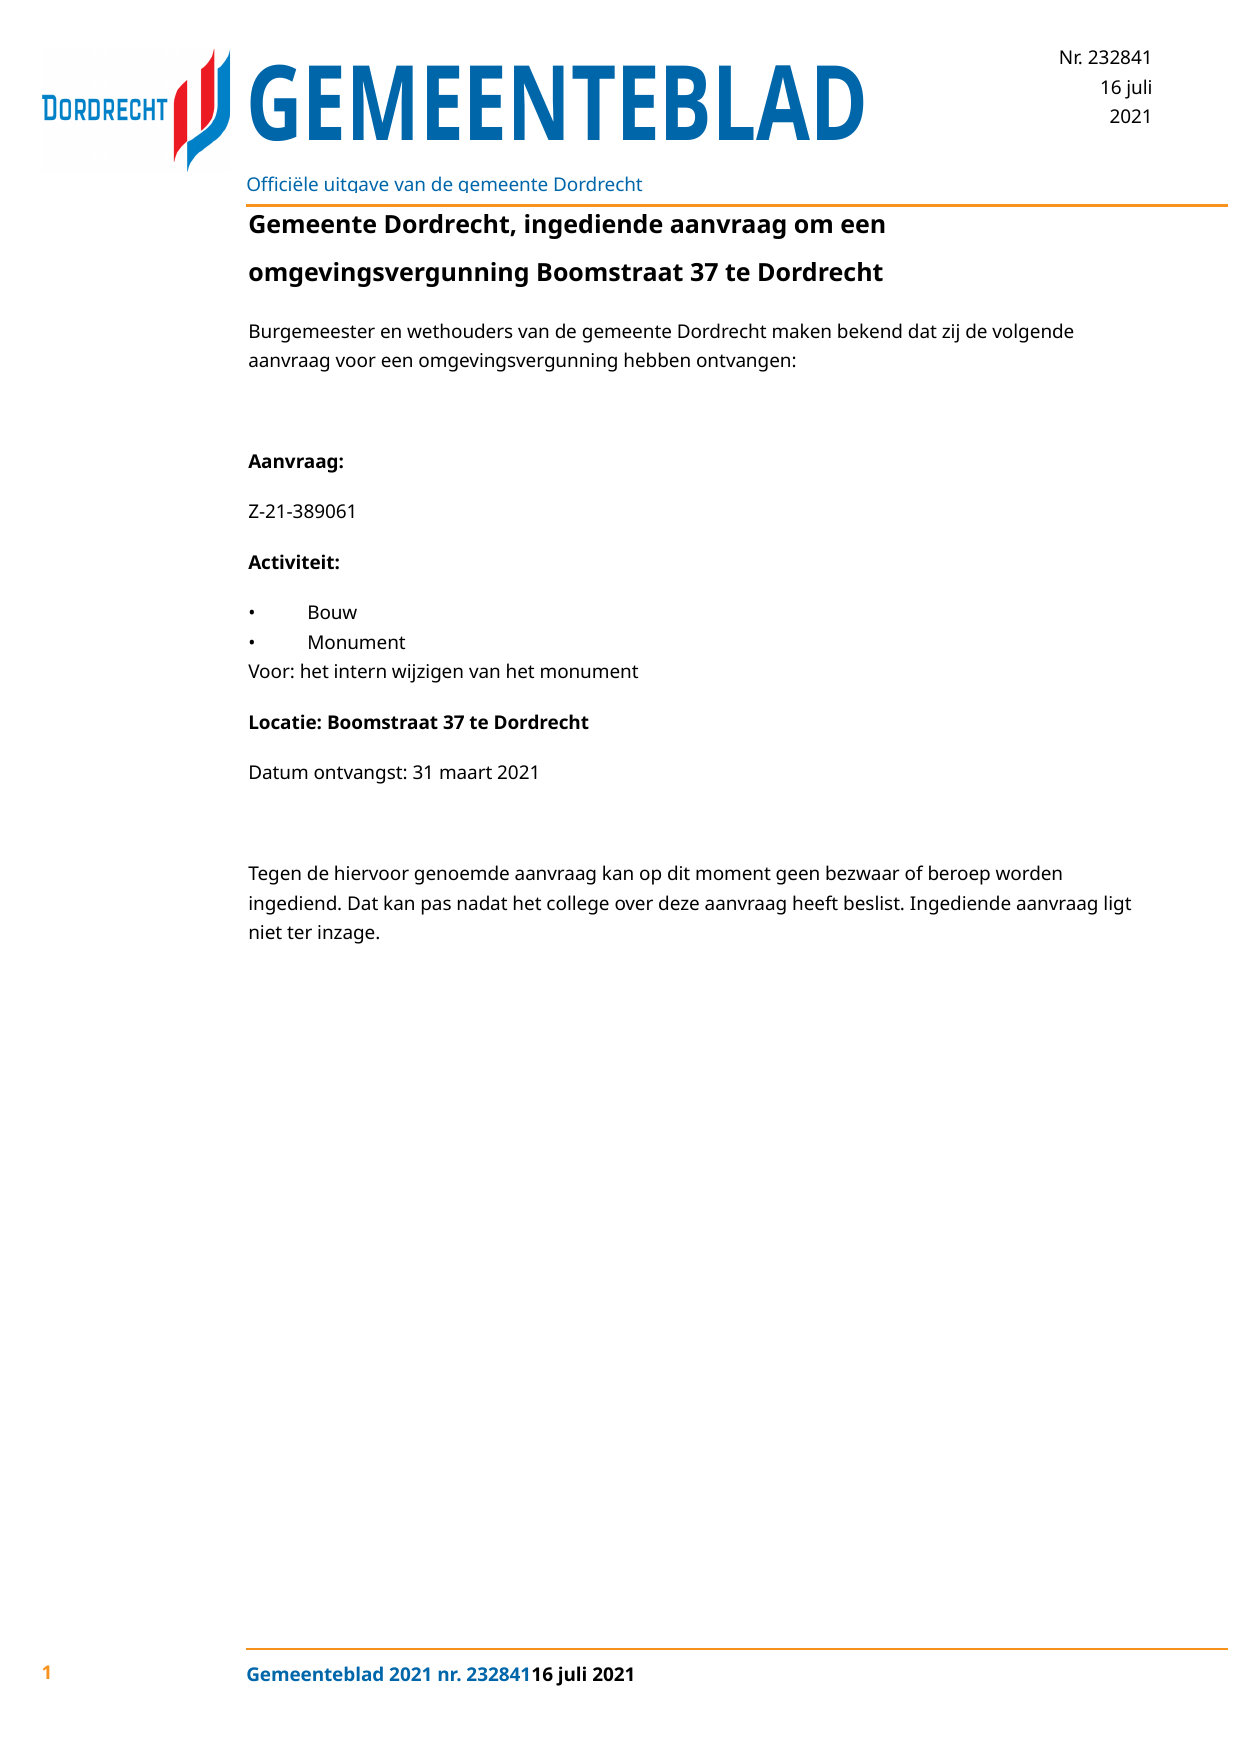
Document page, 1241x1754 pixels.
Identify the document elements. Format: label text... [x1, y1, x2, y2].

text Aanvraag: [248, 448, 1152, 474]
list Monument [248, 629, 1152, 655]
text Tegen de hiervoor genoemde aanvraag kan op dit moment geen bezwaar of beroep worden ingediend. Dat kan pas nadat het college over deze aanvraag heeft beslist. Ingediende aanvraag ligt niet ter inzage. [248, 860, 1152, 945]
text Burgemeester en wethouders van de gemeente Dordrecht maken bekend dat zij de volgende aanvraag voor een omgevingsvergunning hebben ontvangen: [248, 318, 1152, 373]
text Gemeente Dordrecht, ingediende aanvraag om een omgevingsvergunning Boomstraat 37 te Dordrecht [248, 207, 1152, 288]
text Activiteit: [248, 549, 1152, 575]
list Bouw [248, 599, 1152, 625]
text Z-21-389061 [248, 499, 1152, 524]
text Voor: het intern wijzigen van het monument [248, 659, 1152, 684]
text Locatie: Boomstraat 37 te Dordrecht [248, 709, 1152, 735]
text Datum ontvangst: 31 maart 2021 [248, 759, 1152, 785]
picture [41, 47, 231, 172]
